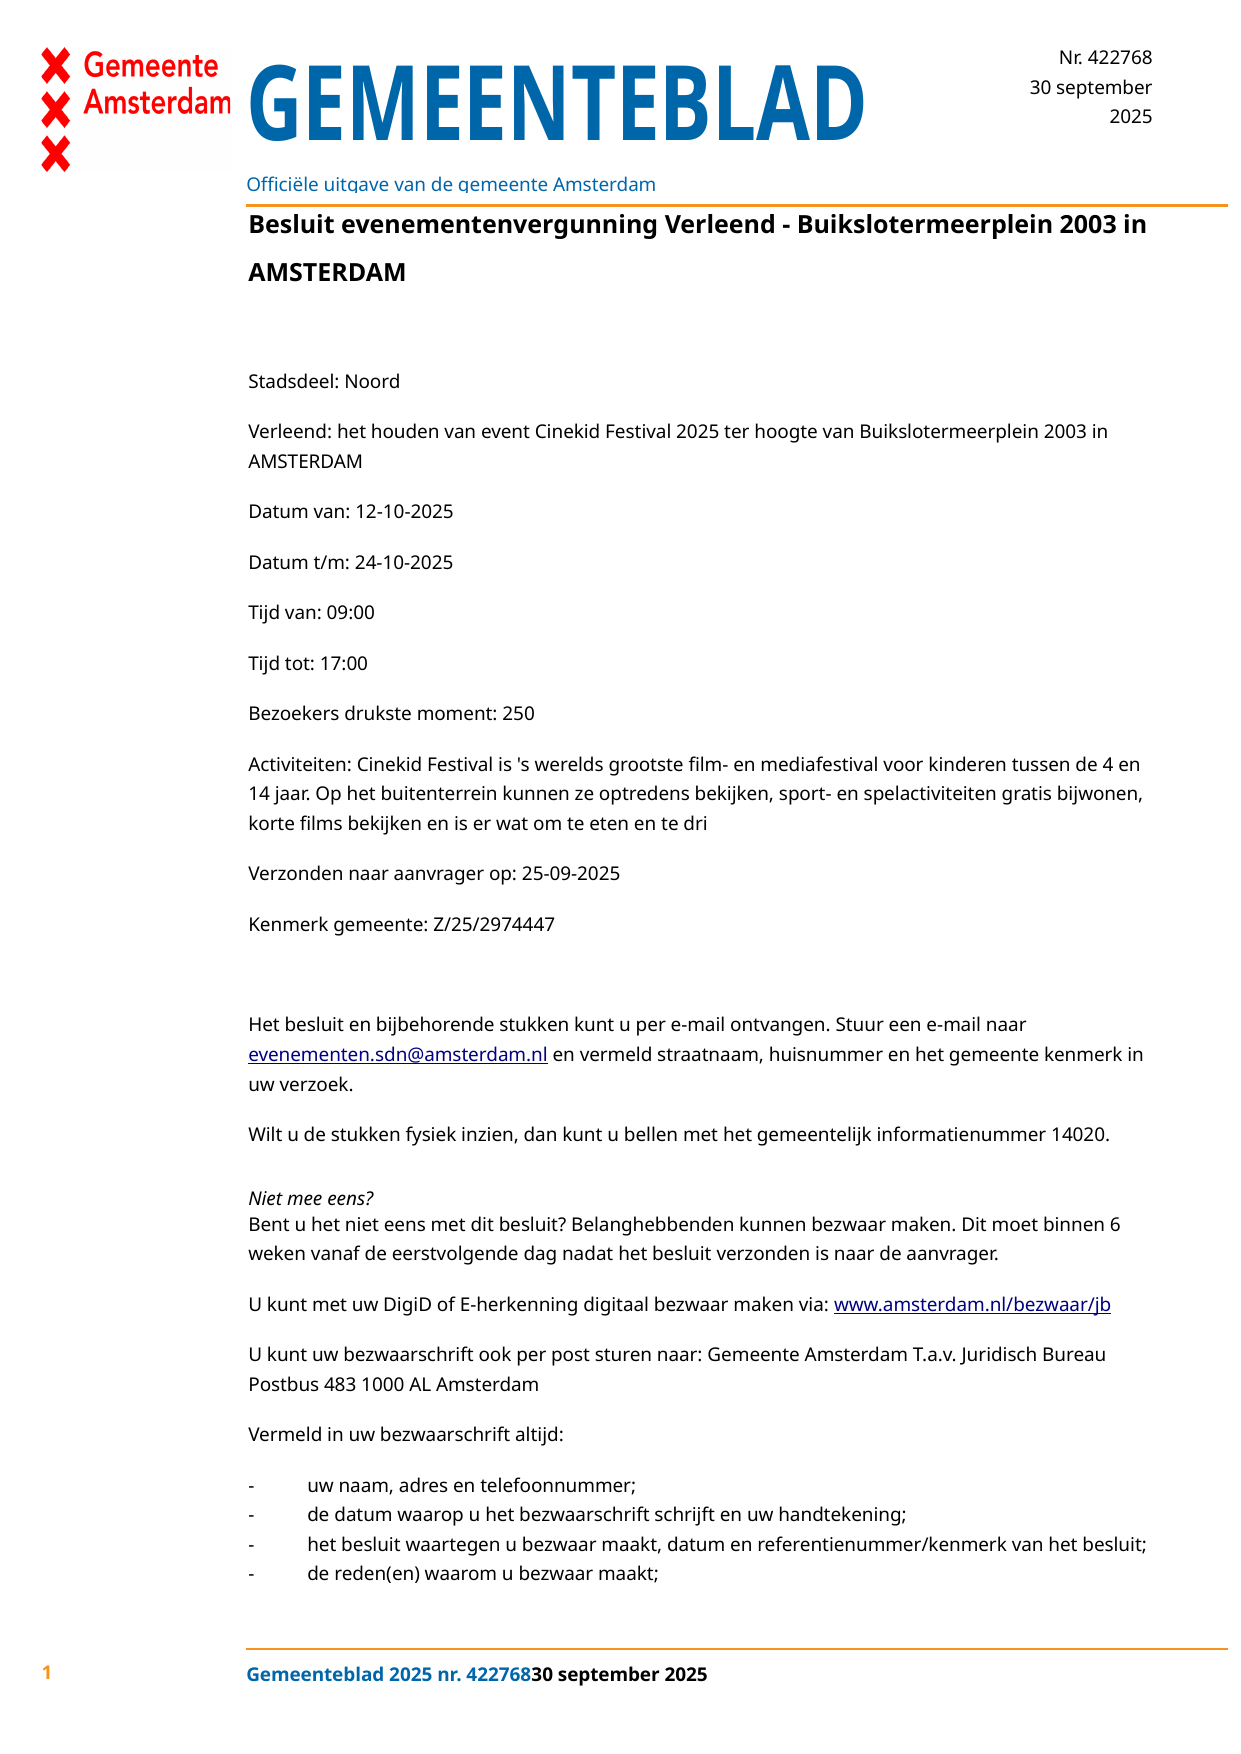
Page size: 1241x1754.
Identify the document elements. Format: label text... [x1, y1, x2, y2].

text Wilt u de stukken fysiek inzien, dan kunt u bellen met het gemeentelijk informatienummer 14020. [248, 1121, 1152, 1147]
text Besluit evenementenvergunning Verleend - Buikslotermeerplein 2003 in AMSTERDAM [248, 207, 1152, 288]
text Verleend: het houden van event Cinekid Festival 2025 ter hoogte van Buikslotermeerplein 2003 in AMSTERDAM [248, 419, 1152, 474]
text Stadsdeel: Noord [248, 368, 1152, 394]
text Niet mee eens? [248, 1185, 1152, 1211]
list de datum waarop u het bezwaarschrift schrijft en uw handtekening; [248, 1501, 1152, 1527]
list uw naam, adres en telefoonnummer; [248, 1472, 1152, 1497]
list het besluit waartegen u bezwaar maakt, datum en referentienummer/kenmerk van het besluit; [248, 1531, 1152, 1557]
picture [41, 47, 231, 172]
text Datum t/m: 24-10-2025 [248, 549, 1152, 575]
text U kunt uw bezwaarschrift ook per post sturen naar: Gemeente Amsterdam T.a.v. Juridisch Bureau Postbus 483 1000 AL Amsterdam [248, 1341, 1152, 1397]
text Het besluit en bijbehorende stukken kunt u per e-mail ontvangen. Stuur een e-mail naar evenementen.sdn@amsterdam.nl en vermeld straatnaam, huisnummer en het gemeente kenmerk in uw verzoek. [248, 1012, 1152, 1097]
text U kunt met uw DigiD of E-herkenning digitaal bezwaar maken via: www.amsterdam.nl/bezwaar/jb [248, 1291, 1152, 1317]
text Vermeld in uw bezwaarschrift altijd: [248, 1421, 1152, 1447]
text Tijd tot: 17:00 [248, 650, 1152, 676]
list de reden(en) waarom u bezwaar maakt; [248, 1561, 1152, 1586]
text Datum van: 12-10-2025 [248, 499, 1152, 524]
text Verzonden naar aanvrager op: 25-09-2025 [248, 860, 1152, 886]
text Tijd van: 09:00 [248, 599, 1152, 625]
text Kenmerk gemeente: Z/25/2974447 [248, 911, 1152, 937]
text Bezoekers drukste moment: 250 [248, 700, 1152, 726]
text Activiteiten: Cinekid Festival is 's werelds grootste film- en mediafestival voor kinderen tussen de 4 en 14 jaar. Op het buitenterrein kunnen ze optredens bekijken, sport- en spelactiviteiten gratis bijwonen, korte films bekijken en is er wat om te eten en te dri [248, 751, 1152, 836]
text Bent u het niet eens met dit besluit? Belanghebbenden kunnen bezwaar maken. Dit moet binnen 6 weken vanaf de eerstvolgende dag nadat het besluit verzonden is naar de aanvrager. [248, 1211, 1152, 1266]
